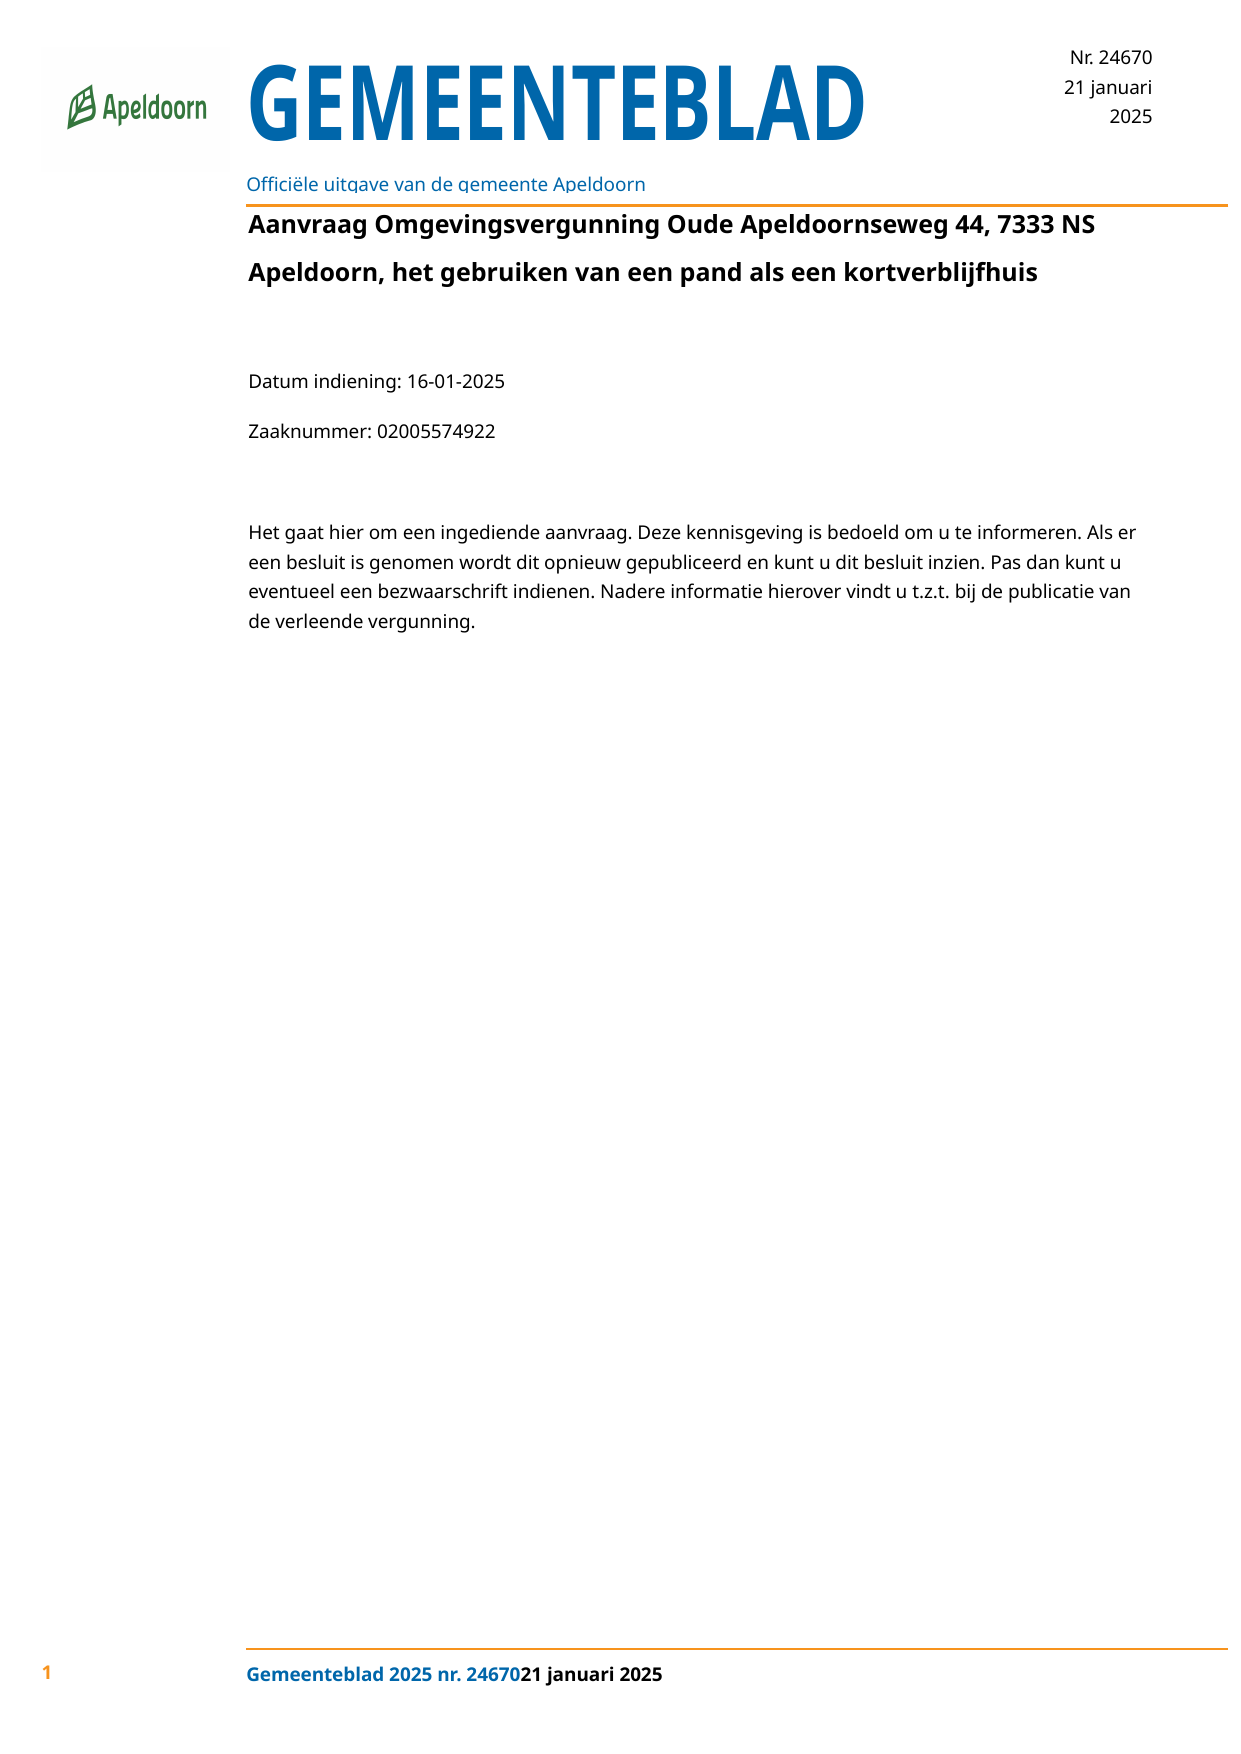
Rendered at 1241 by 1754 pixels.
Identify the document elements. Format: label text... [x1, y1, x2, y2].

text Aanvraag Omgevingsvergunning Oude Apeldoornseweg 44, 7333 NS Apeldoorn, het gebruiken van een pand als een kortverblijfhuis [248, 207, 1152, 288]
picture [41, 47, 231, 172]
text Datum indiening: 16-01-2025 [248, 368, 1152, 394]
text Zaaknummer: 02005574922 [248, 419, 1152, 444]
text Het gaat hier om een ingediende aanvraag. Deze kennisgeving is bedoeld om u te informeren. Als er een besluit is genomen wordt dit opnieuw gepubliceerd en kunt u dit besluit inzien. Pas dan kunt u eventueel een bezwaarschrift indienen. Nadere informatie hierover vindt u t.z.t. bij de publicatie van de verleende vergunning. [248, 519, 1152, 634]
